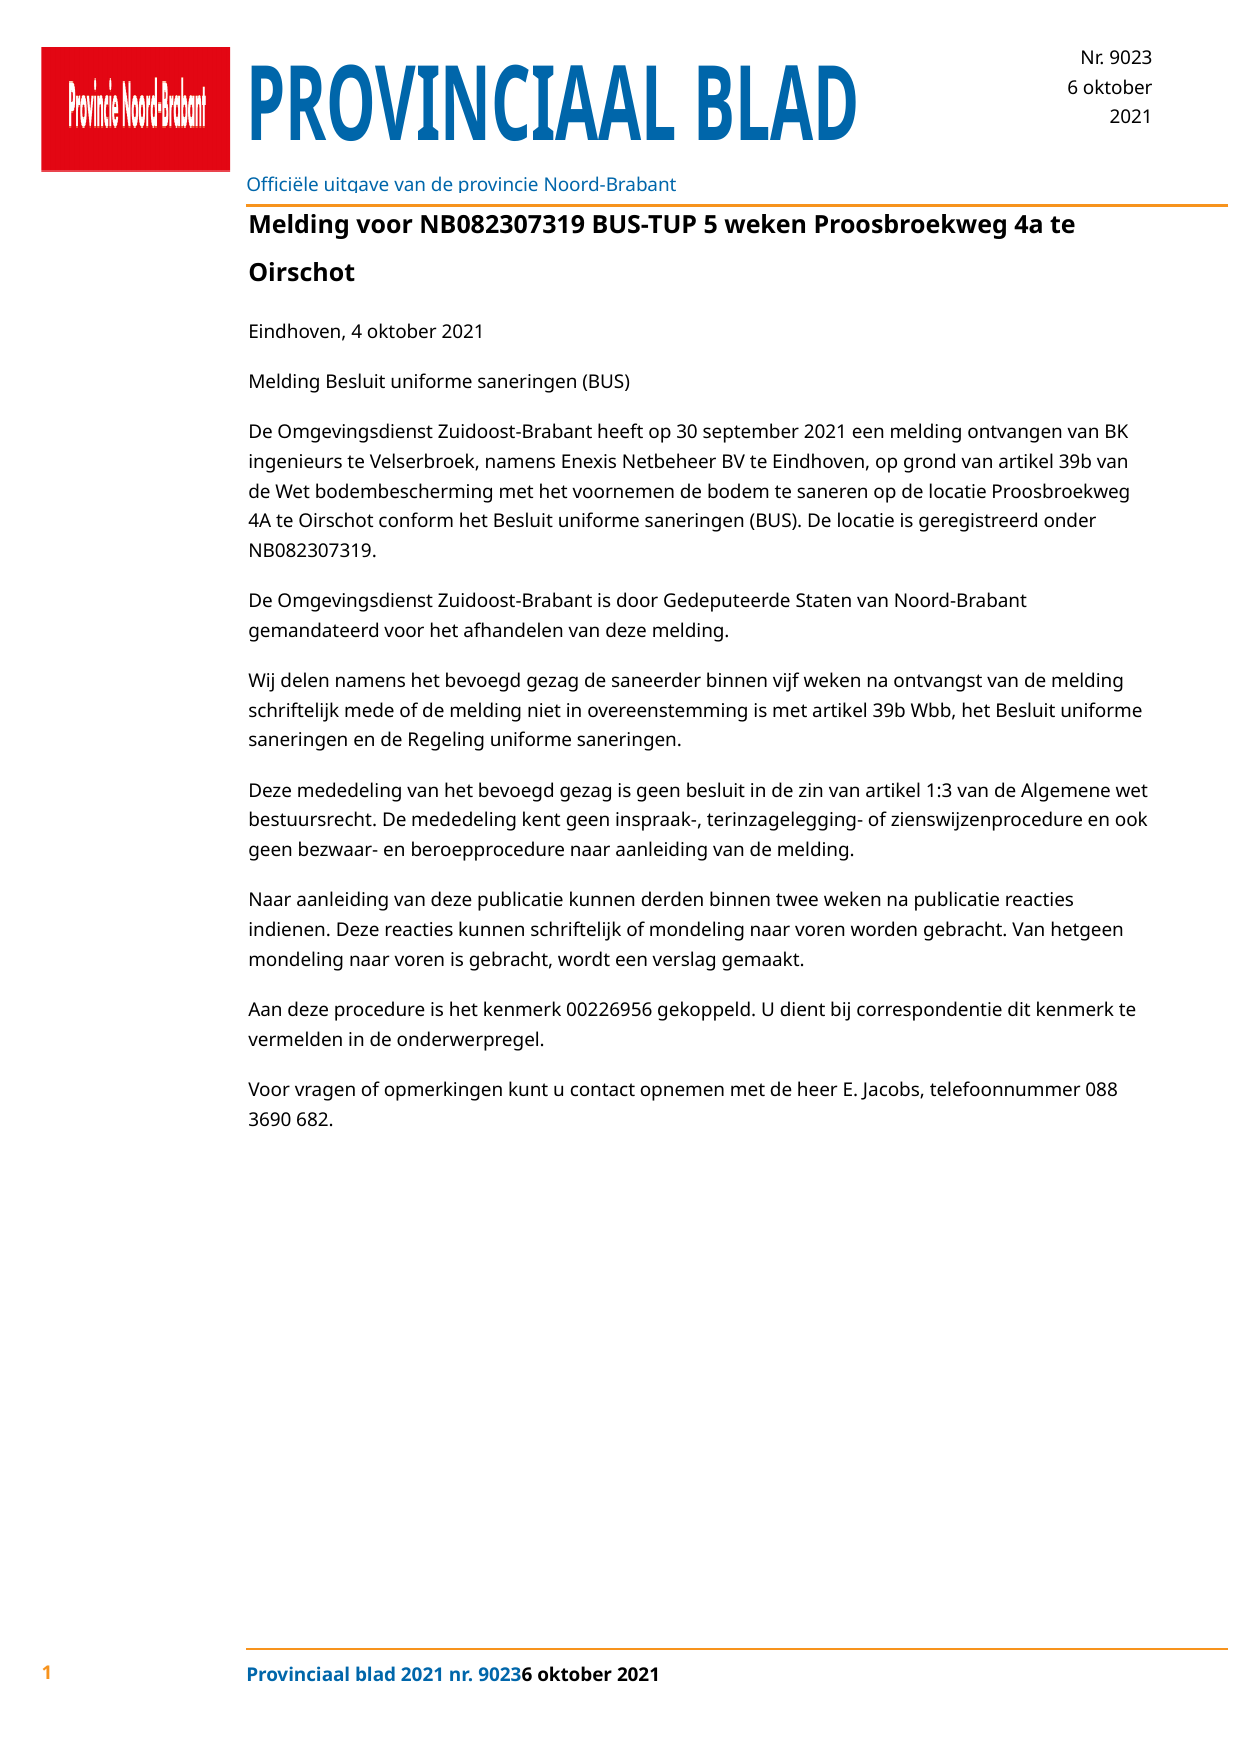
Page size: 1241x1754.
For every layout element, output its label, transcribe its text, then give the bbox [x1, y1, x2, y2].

text Wij delen namens het bevoegd gezag de saneerder binnen vijf weken na ontvangst van de melding schriftelijk mede of de melding niet in overeenstemming is met artikel 39b Wbb, het Besluit uniforme saneringen en de Regeling uniforme saneringen. [248, 667, 1152, 752]
text De Omgevingsdienst Zuidoost-Brabant heeft op 30 september 2021 een melding ontvangen van BK ingenieurs te Velserbroek, namens Enexis Netbeheer BV te Eindhoven, op grond van artikel 39b van de Wet bodembescherming met het voornemen de bodem te saneren op de locatie Proosbroekweg 4A te Oirschot conform het Besluit uniforme saneringen (BUS). De locatie is geregistreerd onder NB082307319. [248, 419, 1152, 563]
text Voor vragen of opmerkingen kunt u contact opnemen met de heer E. Jacobs, telefoonnummer 088 3690 682. [248, 1076, 1152, 1132]
text Deze mededeling van het bevoegd gezag is geen besluit in de zin van artikel 1:3 van de Algemene wet bestuursrecht. De mededeling kent geen inspraak-, terinzagelegging- of zienswijzenprocedure en ook geen bezwaar- en beroepprocedure naar aanleiding van de melding. [248, 777, 1152, 862]
text Eindhoven, 4 oktober 2021 [248, 318, 1152, 344]
text De Omgevingsdienst Zuidoost-Brabant is door Gedeputeerde Staten van Noord-Brabant gemandateerd voor het afhandelen van deze melding. [248, 587, 1152, 643]
text Melding voor NB082307319 BUS-TUP 5 weken Proosbroekweg 4a te Oirschot [248, 207, 1152, 288]
text Aan deze procedure is het kenmerk 00226956 gekoppeld. U dient bij correspondentie dit kenmerk te vermelden in de onderwerpregel. [248, 996, 1152, 1052]
picture [41, 47, 231, 172]
text Naar aanleiding van deze publicatie kunnen derden binnen twee weken na publicatie reacties indienen. Deze reacties kunnen schriftelijk of mondeling naar voren worden gebracht. Van hetgeen mondeling naar voren is gebracht, wordt een verslag gemaakt. [248, 887, 1152, 972]
text Melding Besluit uniforme saneringen (BUS) [248, 368, 1152, 394]
